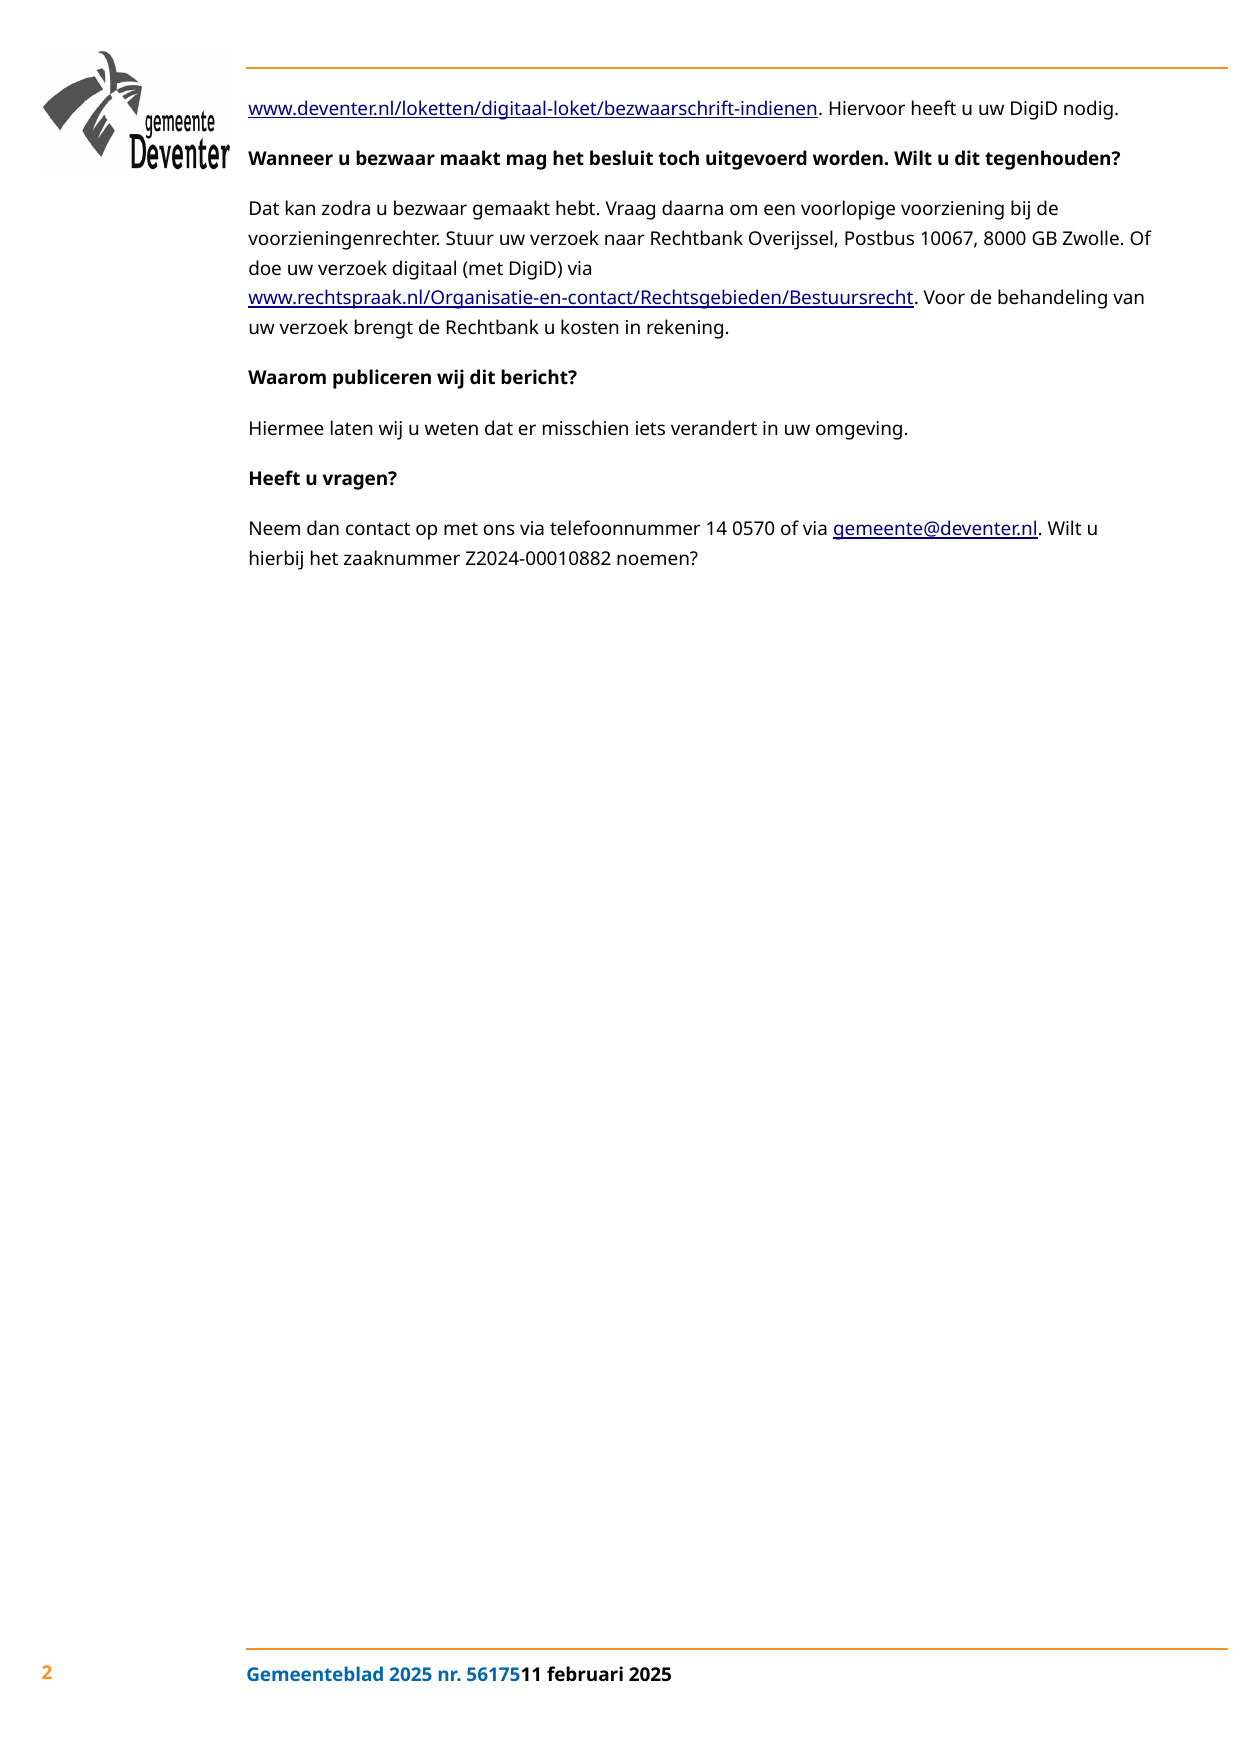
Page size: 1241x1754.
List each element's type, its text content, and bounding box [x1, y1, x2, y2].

text Waarom publiceren wij dit bericht? [248, 364, 1152, 390]
text www.deventer.nl/loketten/digitaal-loket/bezwaarschrift-indienen. Hiervoor heeft u uw DigiD nodig. [248, 95, 1152, 121]
text Heeft u vragen? [248, 465, 1152, 491]
text Dat kan zodra u bezwaar gemaakt hebt. Vraag daarna om een voorlopige voorziening bij de voorzieningenrechter. Stuur uw verzoek naar Rechtbank Overijssel, Postbus 10067, 8000 GB Zwolle. Of doe uw verzoek digitaal (met DigiD) via www.rechtspraak.nl/Organisatie-en-contact/Rechtsgebieden/Bestuursrecht. Voor de behandeling van uw verzoek brengt de Rechtbank u kosten in rekening. [248, 196, 1152, 340]
text Neem dan contact op met ons via telefoonnummer 14 0570 of via gemeente@deventer.nl. Wilt u hierbij het zaaknummer Z2024-00010882 noemen? [248, 516, 1152, 571]
text Hiermee laten wij u weten dat er misschien iets verandert in uw omgeving. [248, 415, 1152, 441]
picture [41, 47, 231, 172]
text Wanneer u bezwaar maakt mag het besluit toch uitgevoerd worden. Wilt u dit tegenhouden? [248, 145, 1152, 171]
